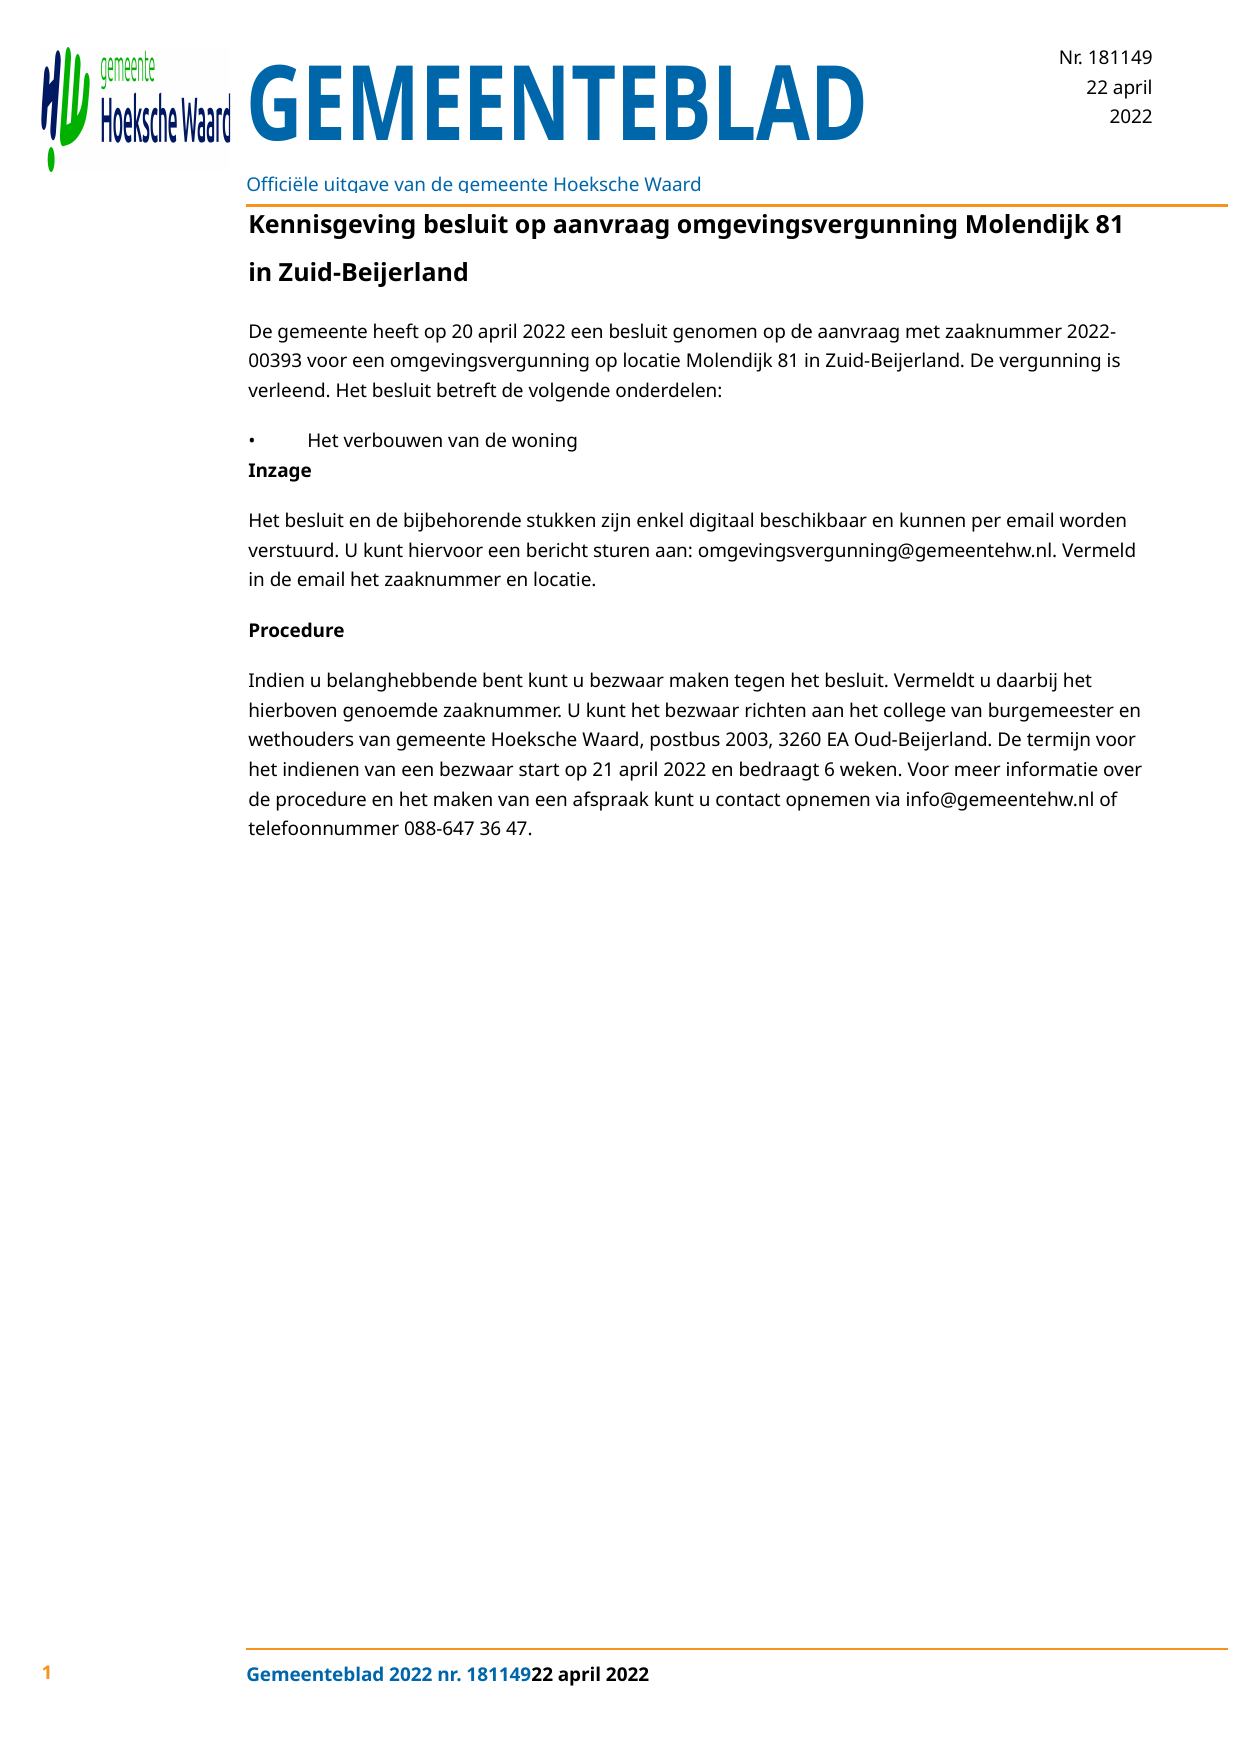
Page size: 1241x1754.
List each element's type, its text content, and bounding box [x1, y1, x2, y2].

list Het verbouwen van de woning [248, 427, 1152, 453]
text Procedure [248, 617, 1152, 643]
text Het besluit en de bijbehorende stukken zijn enkel digitaal beschikbaar en kunnen per email worden verstuurd. U kunt hiervoor een bericht sturen aan: omgevingsvergunning@gemeentehw.nl. Vermeld in de email het zaaknummer en locatie. [248, 507, 1152, 592]
picture [41, 47, 231, 172]
text Kennisgeving besluit op aanvraag omgevingsvergunning Molendijk 81 in Zuid-Beijerland [248, 207, 1152, 288]
text Inzage [248, 457, 1152, 483]
text Indien u belanghebbende bent kunt u bezwaar maken tegen het besluit. Vermeldt u daarbij het hierboven genoemde zaaknummer. U kunt het bezwaar richten aan het college van burgemeester en wethouders van gemeente Hoeksche Waard, postbus 2003, 3260 EA Oud-Beijerland. De termijn voor het indienen van een bezwaar start op 21 april 2022 en bedraagt 6 weken. Voor meer informatie over de procedure en het maken van een afspraak kunt u contact opnemen via info@gemeentehw.nl of telefoonnummer 088-647 36 47. [248, 667, 1152, 841]
text De gemeente heeft op 20 april 2022 een besluit genomen op de aanvraag met zaaknummer 2022-00393 voor een omgevingsvergunning op locatie Molendijk 81 in Zuid-Beijerland. De vergunning is verleend. Het besluit betreft de volgende onderdelen: [248, 318, 1152, 403]
